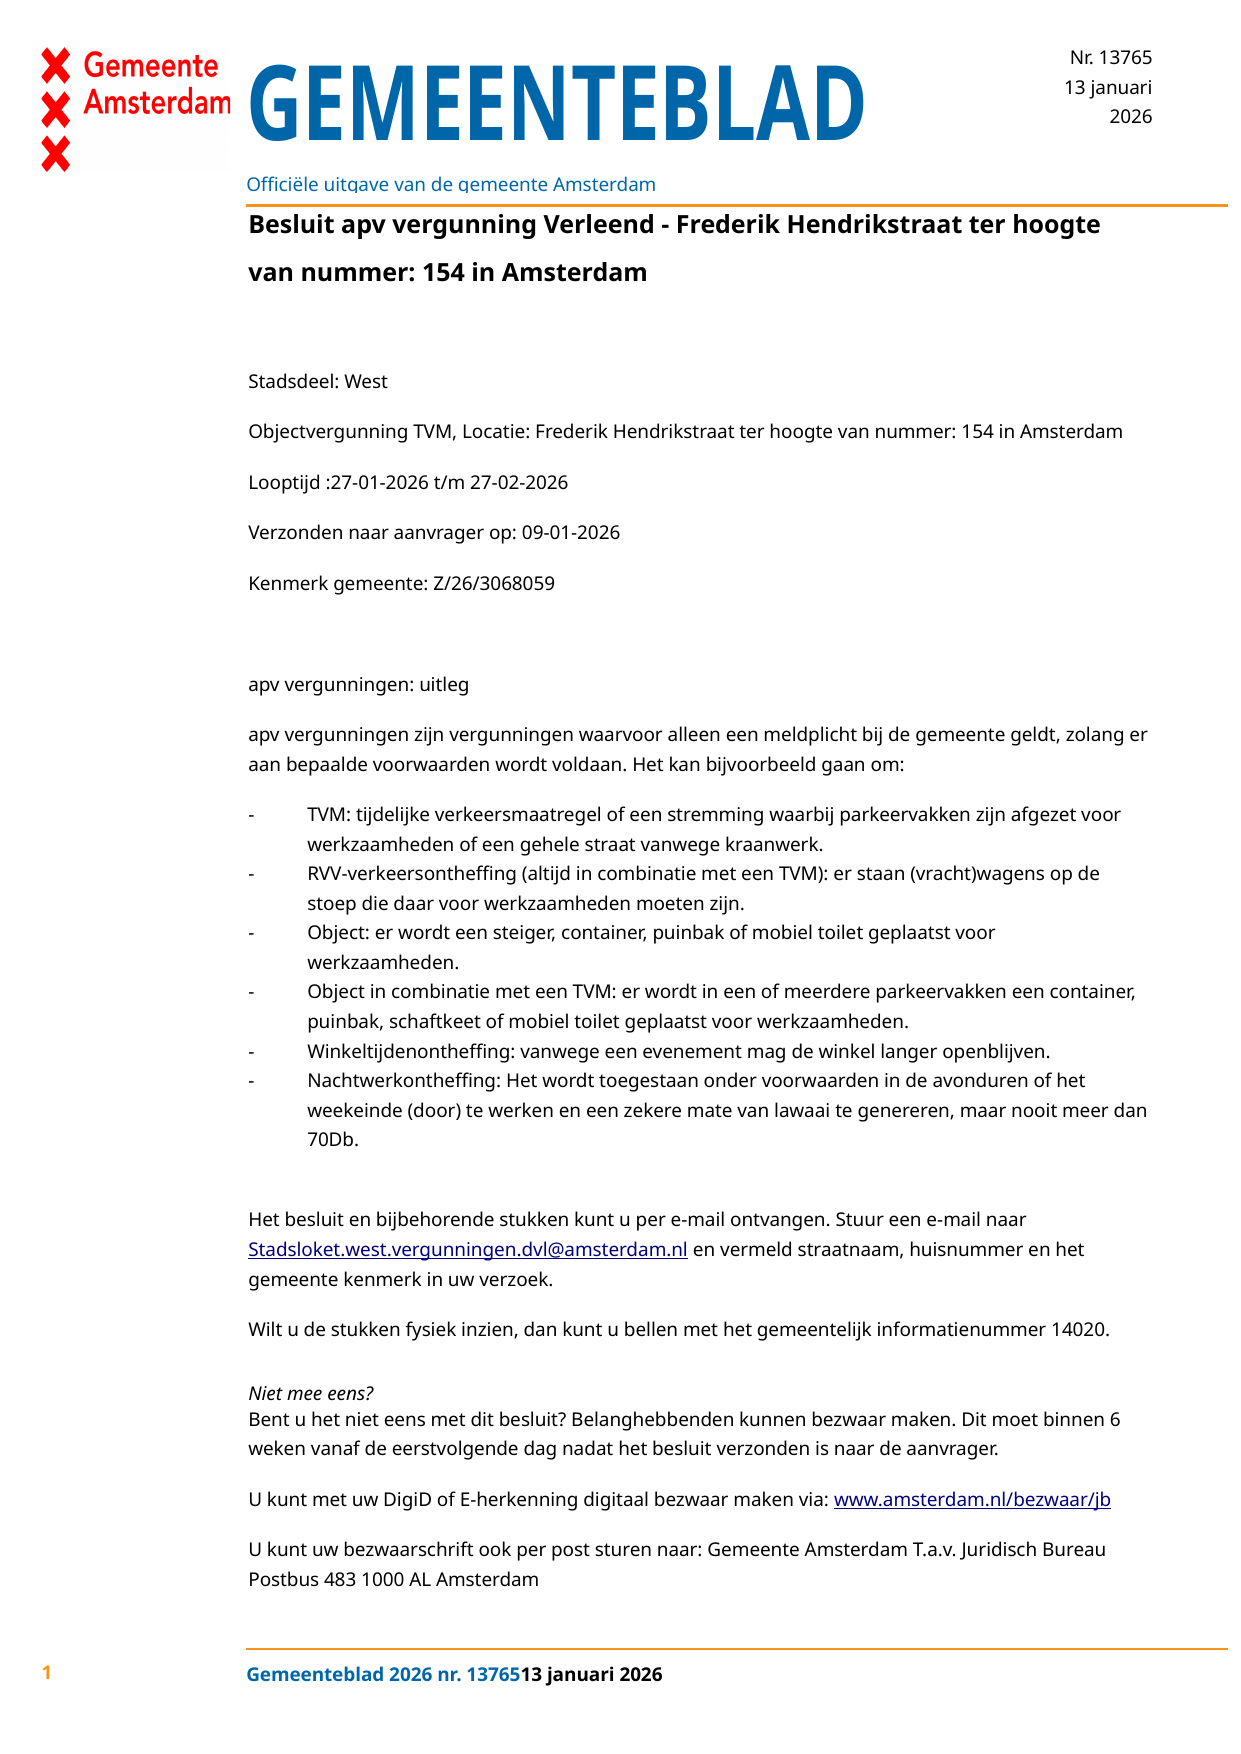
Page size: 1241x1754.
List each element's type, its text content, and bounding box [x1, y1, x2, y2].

text Looptijd :27-01-2026 t/m 27-02-2026 [248, 469, 1152, 495]
list TVM: tijdelijke verkeersmaatregel of een stremming waarbij parkeervakken zijn afgezet voor werkzaamheden of een gehele straat vanwege kraanwerk. [248, 801, 1152, 857]
text Verzonden naar aanvrager op: 09-01-2026 [248, 519, 1152, 545]
list Nachtwerkontheffing: Het wordt toegestaan onder voorwaarden in de avonduren of het weekeinde (door) te werken en een zekere mate van lawaai te genereren, maar nooit meer dan 70Db. [248, 1067, 1152, 1152]
text Niet mee eens? [248, 1380, 1152, 1406]
list Object in combinatie met een TVM: er wordt in een of meerdere parkeervakken een container, puinbak, schaftkeet of mobiel toilet geplaatst voor werkzaamheden. [248, 979, 1152, 1034]
list RVV-verkeersontheffing (altijd in combinatie met een TVM): er staan (vracht)wagens op de stoep die daar voor werkzaamheden moeten zijn. [248, 860, 1152, 916]
text Stadsdeel: West [248, 368, 1152, 394]
text U kunt met uw DigiD of E-herkenning digitaal bezwaar maken via: www.amsterdam.nl/bezwaar/jb [248, 1486, 1152, 1512]
text Objectvergunning TVM, Locatie: Frederik Hendrikstraat ter hoogte van nummer: 154 in Amsterdam [248, 419, 1152, 444]
list Object: er wordt een steiger, container, puinbak of mobiel toilet geplaatst voor werkzaamheden. [248, 919, 1152, 975]
text Kenmerk gemeente: Z/26/3068059 [248, 570, 1152, 596]
text Besluit apv vergunning Verleend - Frederik Hendrikstraat ter hoogte van nummer: 154 in Amsterdam [248, 207, 1152, 288]
text U kunt uw bezwaarschrift ook per post sturen naar: Gemeente Amsterdam T.a.v. Juridisch Bureau Postbus 483 1000 AL Amsterdam [248, 1536, 1152, 1592]
picture [41, 47, 231, 172]
text Wilt u de stukken fysiek inzien, dan kunt u bellen met het gemeentelijk informatienummer 14020. [248, 1316, 1152, 1342]
text Het besluit en bijbehorende stukken kunt u per e-mail ontvangen. Stuur een e-mail naar Stadsloket.west.vergunningen.dvl@amsterdam.nl en vermeld straatnaam, huisnummer en het gemeente kenmerk in uw verzoek. [248, 1207, 1152, 1292]
text apv vergunningen: uitleg [248, 671, 1152, 697]
text apv vergunningen zijn vergunningen waarvoor alleen een meldplicht bij de gemeente geldt, zolang er aan bepaalde voorwaarden wordt voldaan. Het kan bijvoorbeeld gaan om: [248, 721, 1152, 777]
text Bent u het niet eens met dit besluit? Belanghebbenden kunnen bezwaar maken. Dit moet binnen 6 weken vanaf de eerstvolgende dag nadat het besluit verzonden is naar de aanvrager. [248, 1406, 1152, 1461]
list Winkeltijdenontheffing: vanwege een evenement mag de winkel langer openblijven. [248, 1038, 1152, 1064]
